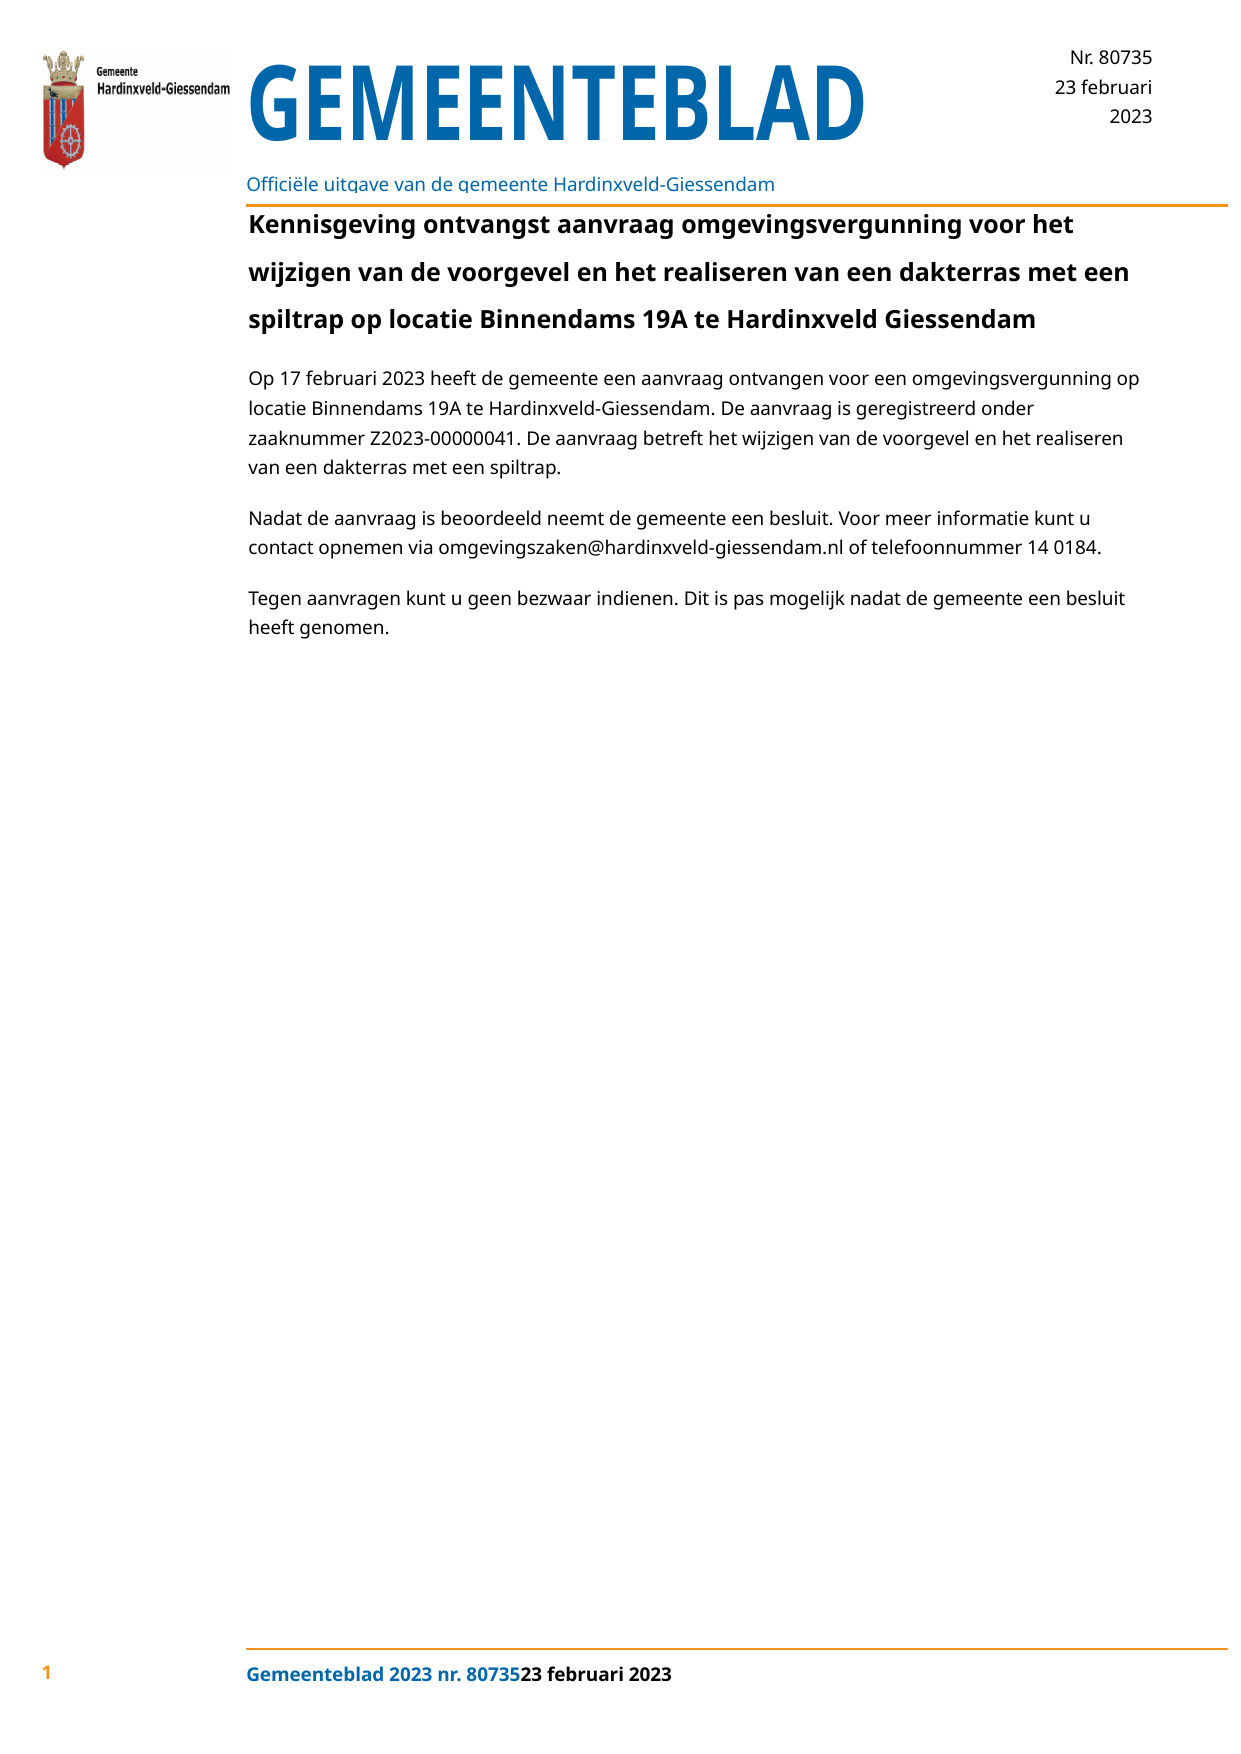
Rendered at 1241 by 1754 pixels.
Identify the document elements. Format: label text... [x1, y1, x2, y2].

picture [41, 47, 231, 172]
text Nadat de aanvraag is beoordeeld neemt de gemeente een besluit. Voor meer informatie kunt u contact opnemen via omgevingszaken@hardinxveld-giessendam.nl of telefoonnummer 14 0184. [248, 505, 1152, 560]
text Kennisgeving ontvangst aanvraag omgevingsvergunning voor het wijzigen van de voorgevel en het realiseren van een dakterras met een spiltrap op locatie Binnendams 19A te Hardinxveld Giessendam [248, 207, 1152, 336]
text Tegen aanvragen kunt u geen bezwaar indienen. Dit is pas mogelijk nadat de gemeente een besluit heeft genomen. [248, 585, 1152, 640]
text Op 17 februari 2023 heeft de gemeente een aanvraag ontvangen voor een omgevingsvergunning op locatie Binnendams 19A te Hardinxveld-Giessendam. De aanvraag is geregistreerd onder zaaknummer Z2023-00000041. De aanvraag betreft het wijzigen van de voorgevel en het realiseren van een dakterras met een spiltrap. [248, 366, 1152, 480]
